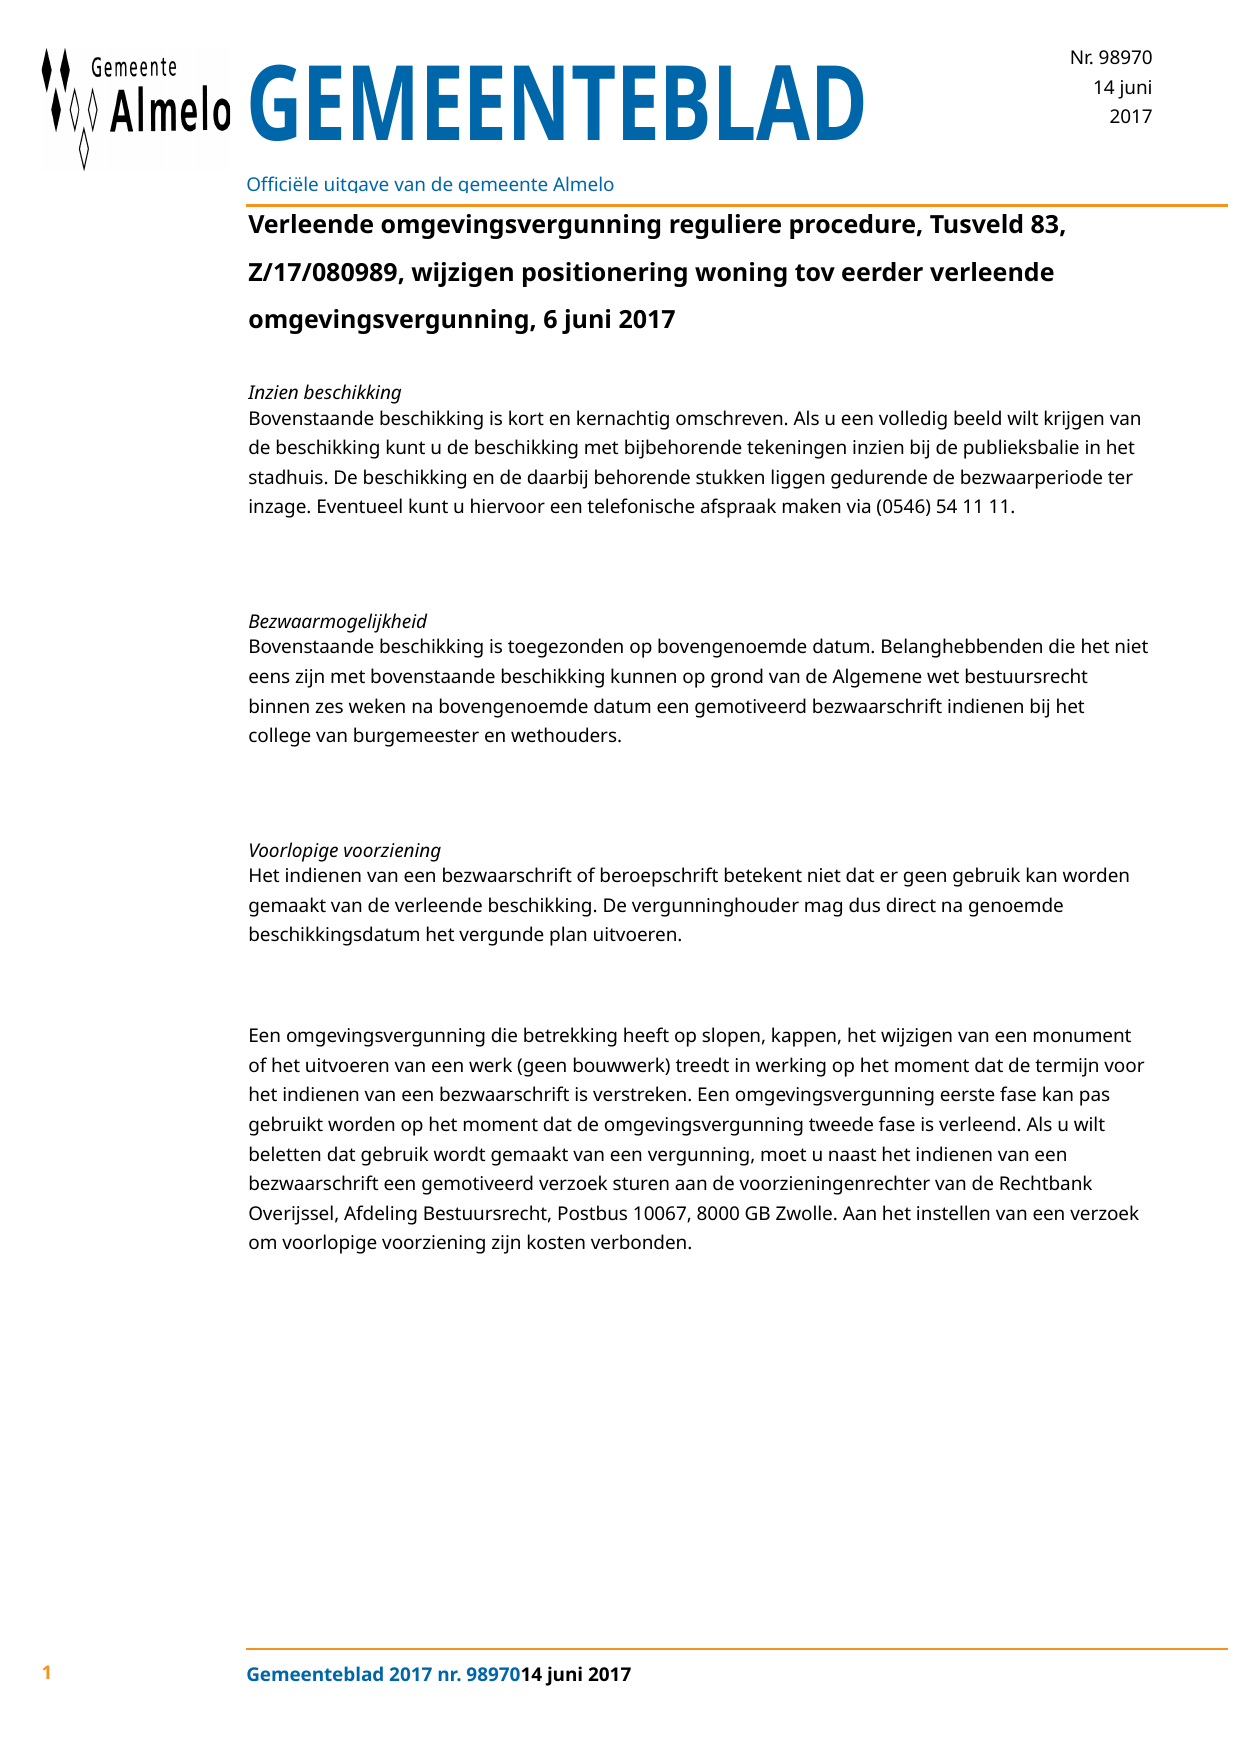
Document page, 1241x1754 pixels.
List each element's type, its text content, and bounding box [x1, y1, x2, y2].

text Bovenstaande beschikking is toegezonden op bovengenoemde datum. Belanghebbenden die het niet eens zijn met bovenstaande beschikking kunnen op grond van de Algemene wet bestuursrecht binnen zes weken na bovengenoemde datum een gemotiveerd bezwaarschrift indienen bij het college van burgemeester en wethouders. [248, 634, 1152, 748]
text Verleende omgevingsvergunning reguliere procedure, Tusveld 83, Z/17/080989, wijzigen positionering woning tov eerder verleende omgevingsvergunning, 6 juni 2017 [248, 207, 1152, 336]
text Een omgevingsvergunning die betrekking heeft op slopen, kappen, het wijzigen van een monument of het uitvoeren van een werk (geen bouwwerk) treedt in werking op het moment dat de termijn voor het indienen van een bezwaarschrift is verstreken. Een omgevingsvergunning eerste fase kan pas gebruikt worden op het moment dat de omgevingsvergunning tweede fase is verleend. Als u wilt beletten dat gebruik wordt gemaakt van een vergunning, moet u naast het indienen van een bezwaarschrift een gemotiveerd verzoek sturen aan de voorzieningenrechter van de Rechtbank Overijssel, Afdeling Bestuursrecht, Postbus 10067, 8000 GB Zwolle. Aan het instellen van een verzoek om voorlopige voorziening zijn kosten verbonden. [248, 1022, 1152, 1255]
text Bezwaarmogelijkheid [248, 608, 1152, 634]
text Bovenstaande beschikking is kort en kernachtig omschreven. Als u een volledig beeld wilt krijgen van de beschikking kunt u de beschikking met bijbehorende tekeningen inzien bij de publieksbalie in het stadhuis. De beschikking en de daarbij behorende stukken liggen gedurende de bezwaarperiode ter inzage. Eventueel kunt u hiervoor een telefonische afspraak maken via (0546) 54 11 11. [248, 405, 1152, 519]
picture [41, 47, 231, 172]
text Het indienen van een bezwaarschrift of beroepschrift betekent niet dat er geen gebruik kan worden gemaakt van de verleende beschikking. De vergunninghouder mag dus direct na genoemde beschikkingsdatum het vergunde plan uitvoeren. [248, 862, 1152, 947]
text Voorlopige voorziening [248, 837, 1152, 862]
text Inzien beschikking [248, 379, 1152, 405]
